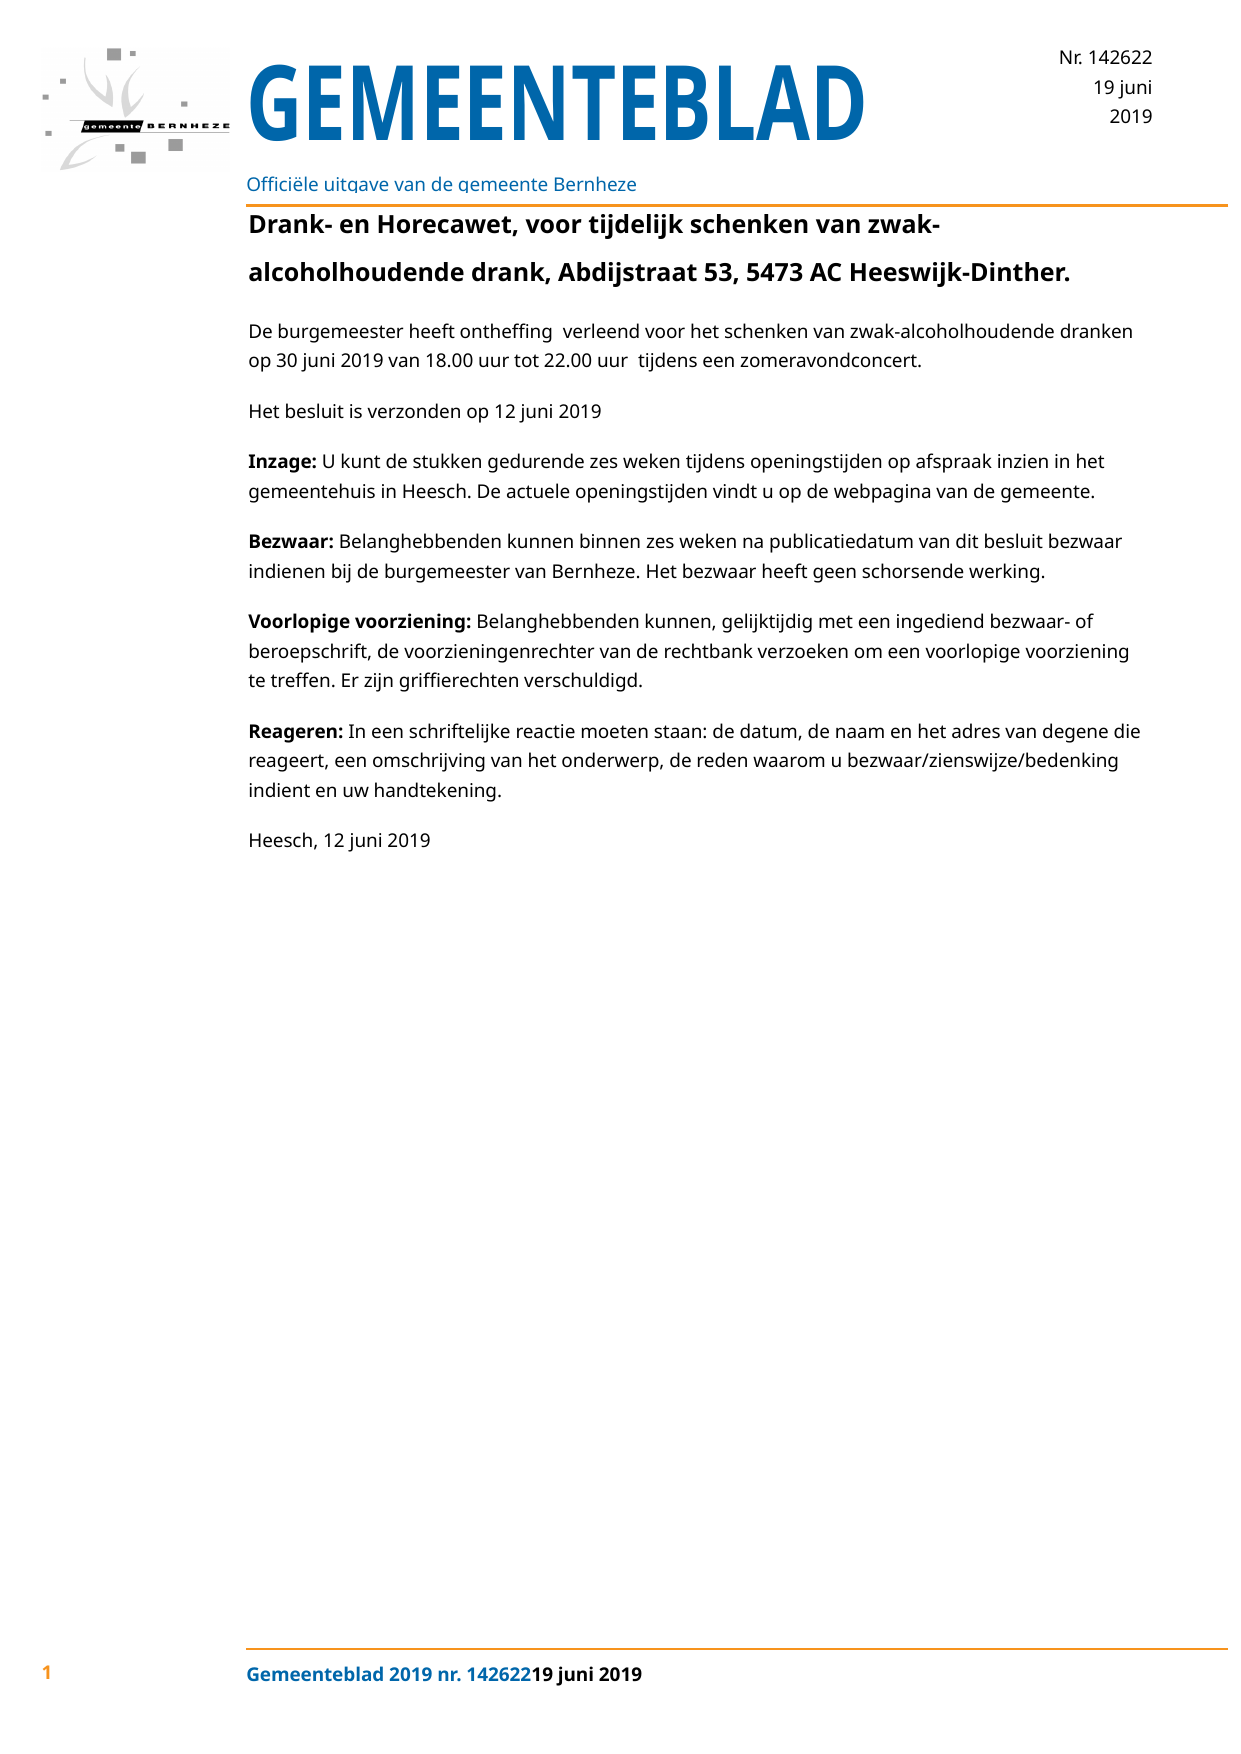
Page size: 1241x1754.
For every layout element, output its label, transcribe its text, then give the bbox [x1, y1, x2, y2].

text Voorlopige voorziening: Belanghebbenden kunnen, gelijktijdig met een ingediend bezwaar- of beroepschrift, de voorzieningenrechter van de rechtbank verzoeken om een voorlopige voorziening te treffen. Er zijn griffierechten verschuldigd. [248, 608, 1152, 693]
text Drank- en Horecawet, voor tijdelijk schenken van zwak-alcoholhoudende drank, Abdijstraat 53, 5473 AC Heeswijk-Dinther. [248, 207, 1152, 288]
text Het besluit is verzonden op 12 juni 2019 [248, 398, 1152, 424]
text Heesch, 12 juni 2019 [248, 827, 1152, 853]
text Inzage: U kunt de stukken gedurende zes weken tijdens openingstijden op afspraak inzien in het gemeentehuis in Heesch. De actuele openingstijden vindt u op de webpagina van de gemeente. [248, 448, 1152, 504]
text De burgemeester heeft ontheffing verleend voor het schenken van zwak-alcoholhoudende dranken op 30 juni 2019 van 18.00 uur tot 22.00 uur tijdens een zomeravondconcert. [248, 318, 1152, 373]
text Bezwaar: Belanghebbenden kunnen binnen zes weken na publicatiedatum van dit besluit bezwaar indienen bij de burgemeester van Bernheze. Het bezwaar heeft geen schorsende werking. [248, 528, 1152, 584]
text Reageren: In een schriftelijke reactie moeten staan: de datum, de naam en het adres van degene die reageert, een omschrijving van het onderwerp, de reden waarom u bezwaar/zienswijze/bedenking indient en uw handtekening. [248, 718, 1152, 803]
picture [41, 47, 231, 172]
